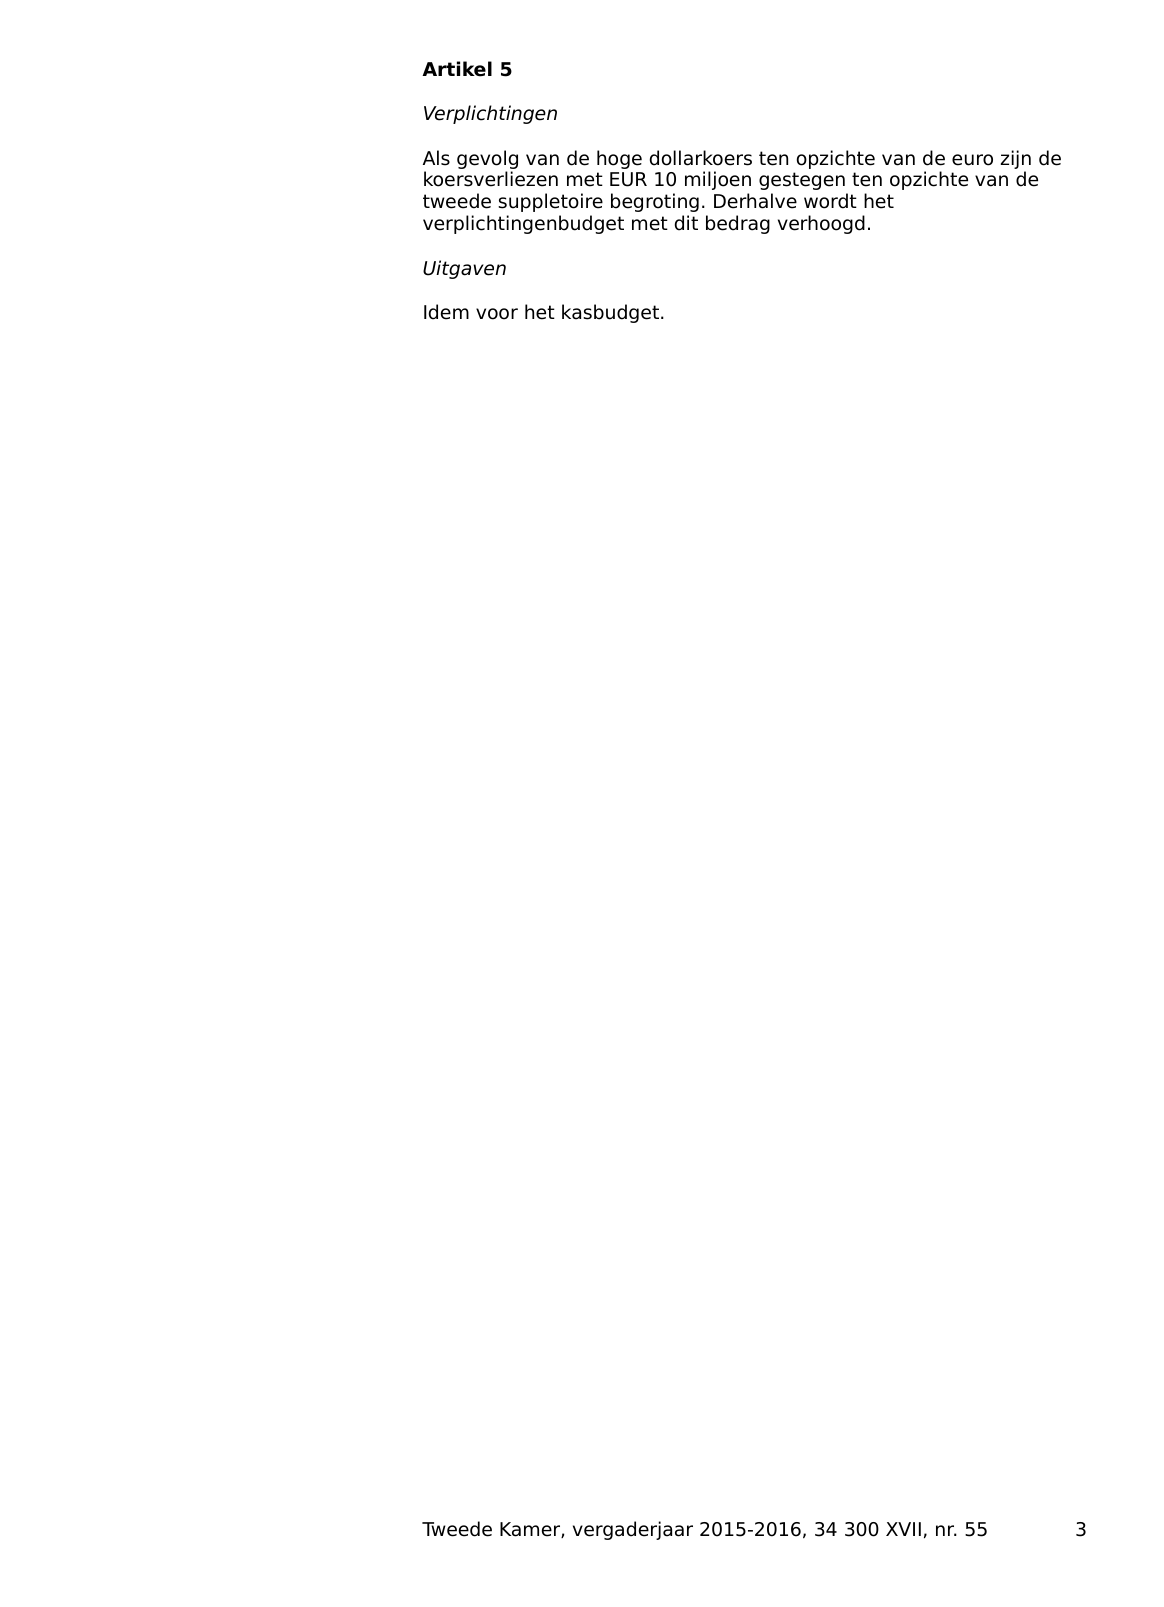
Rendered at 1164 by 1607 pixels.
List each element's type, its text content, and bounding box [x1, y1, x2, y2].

subtitle Verplichtingen [422, 103, 1087, 125]
subtitle Artikel 5 [422, 59, 1087, 81]
text Idem voor het kasbudget. [422, 302, 1087, 324]
text Als gevolg van de hoge dollarkoers ten opzichte van de euro zijn de koersverliezen met EUR 10 miljoen gestegen ten opzichte van de tweede suppletoire begroting. Derhalve wordt het verplichtingenbudget met dit bedrag verhoogd. [422, 147, 1087, 235]
subtitle Uitgaven [422, 257, 1087, 279]
